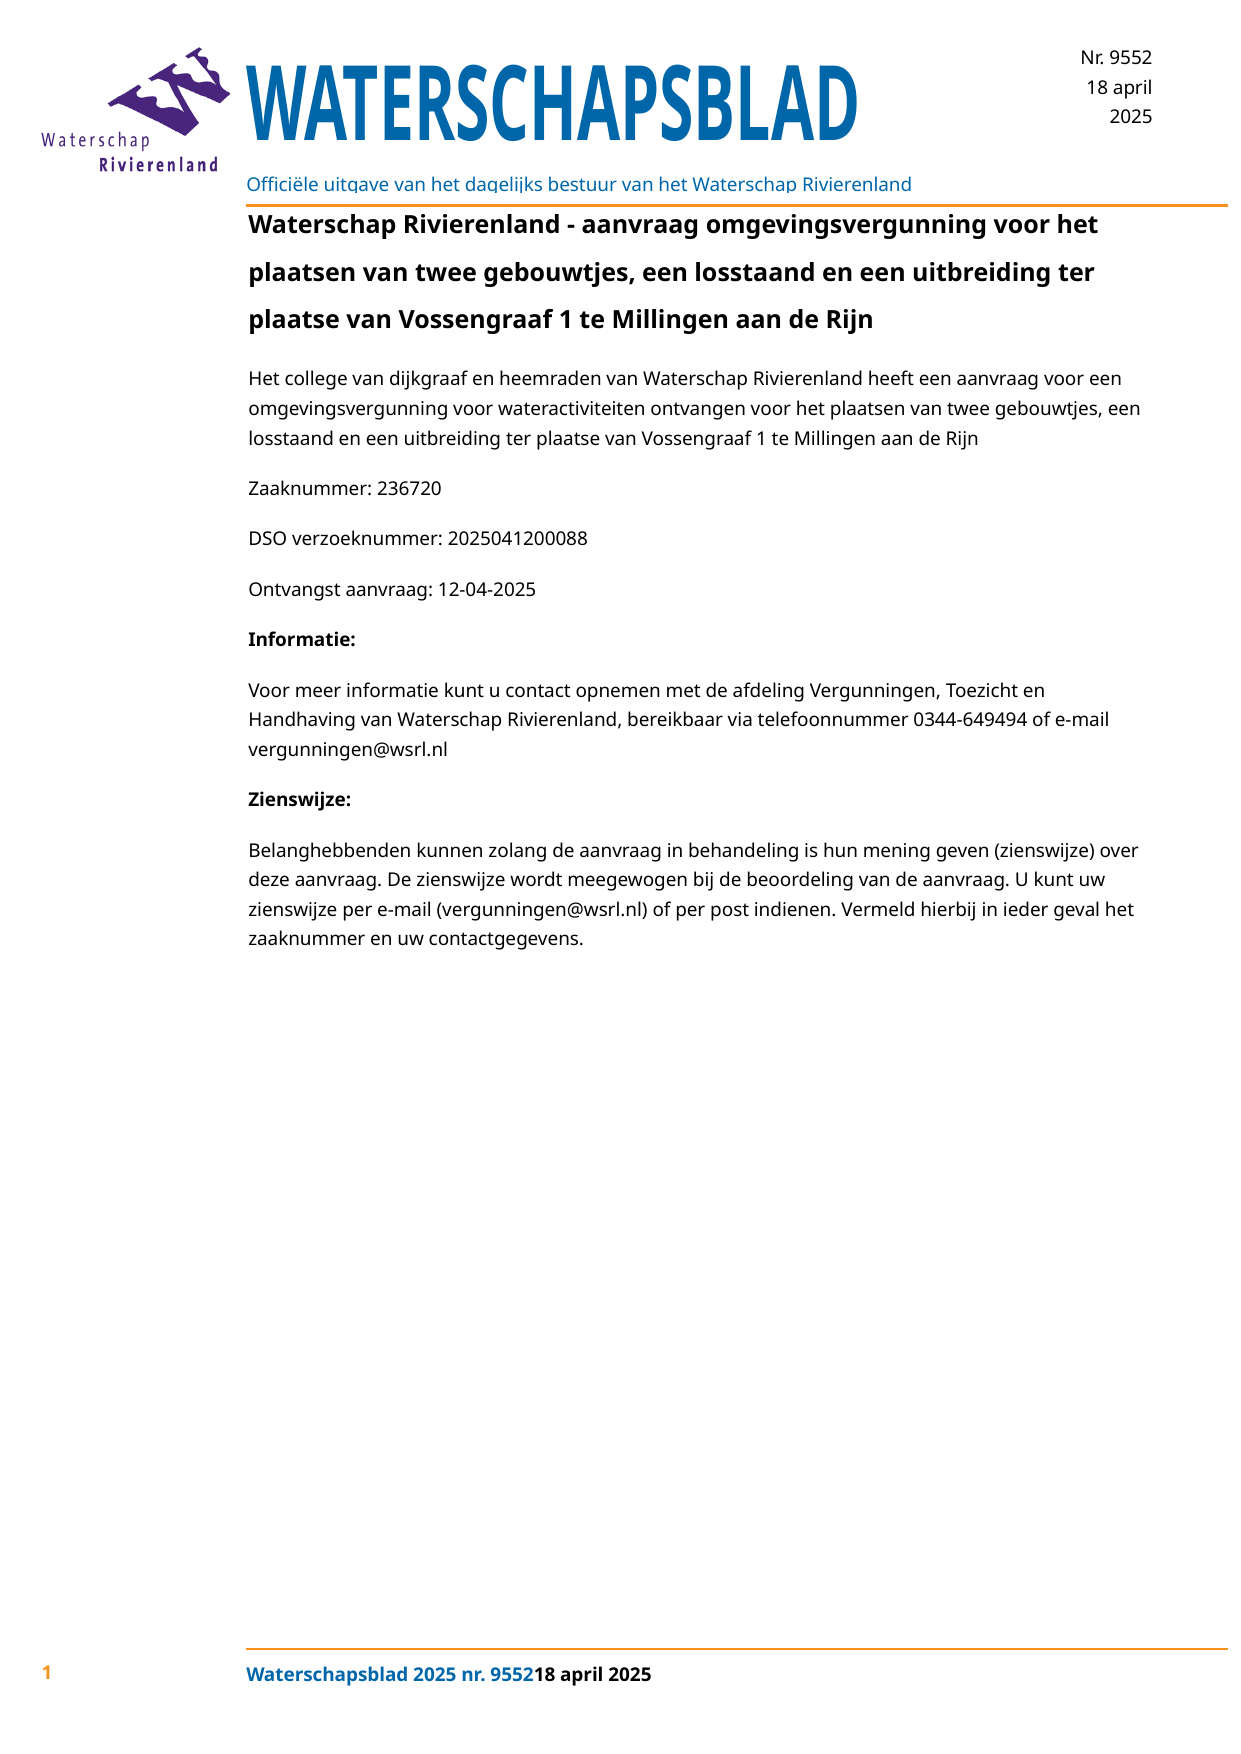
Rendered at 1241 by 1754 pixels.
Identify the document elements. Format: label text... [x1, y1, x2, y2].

text Zienswijze: [248, 786, 1152, 812]
text DSO verzoeknummer: 2025041200088 [248, 526, 1152, 551]
text Voor meer informatie kunt u contact opnemen met de afdeling Vergunningen, Toezicht en Handhaving van Waterschap Rivierenland, bereikbaar via telefoonnummer 0344-649494 of e-mail vergunningen@wsrl.nl [248, 677, 1152, 762]
picture [41, 47, 231, 172]
text Informatie: [248, 626, 1152, 652]
text Het college van dijkgraaf en heemraden van Waterschap Rivierenland heeft een aanvraag voor een omgevingsvergunning voor wateractiviteiten ontvangen voor het plaatsen van twee gebouwtjes, een losstaand en een uitbreiding ter plaatse van Vossengraaf 1 te Millingen aan de Rijn [248, 366, 1152, 450]
text Belanghebbenden kunnen zolang de aanvraag in behandeling is hun mening geven (zienswijze) over deze aanvraag. De zienswijze wordt meegewogen bij de beoordeling van de aanvraag. U kunt uw zienswijze per e-mail (vergunningen@wsrl.nl) of per post indienen. Vermeld hierbij in ieder geval het zaaknummer en uw contactgegevens. [248, 837, 1152, 951]
text Waterschap Rivierenland - aanvraag omgevingsvergunning voor het plaatsen van twee gebouwtjes, een losstaand en een uitbreiding ter plaatse van Vossengraaf 1 te Millingen aan de Rijn [248, 207, 1152, 336]
text Ontvangst aanvraag: 12-04-2025 [248, 576, 1152, 602]
text Zaaknummer: 236720 [248, 475, 1152, 501]
